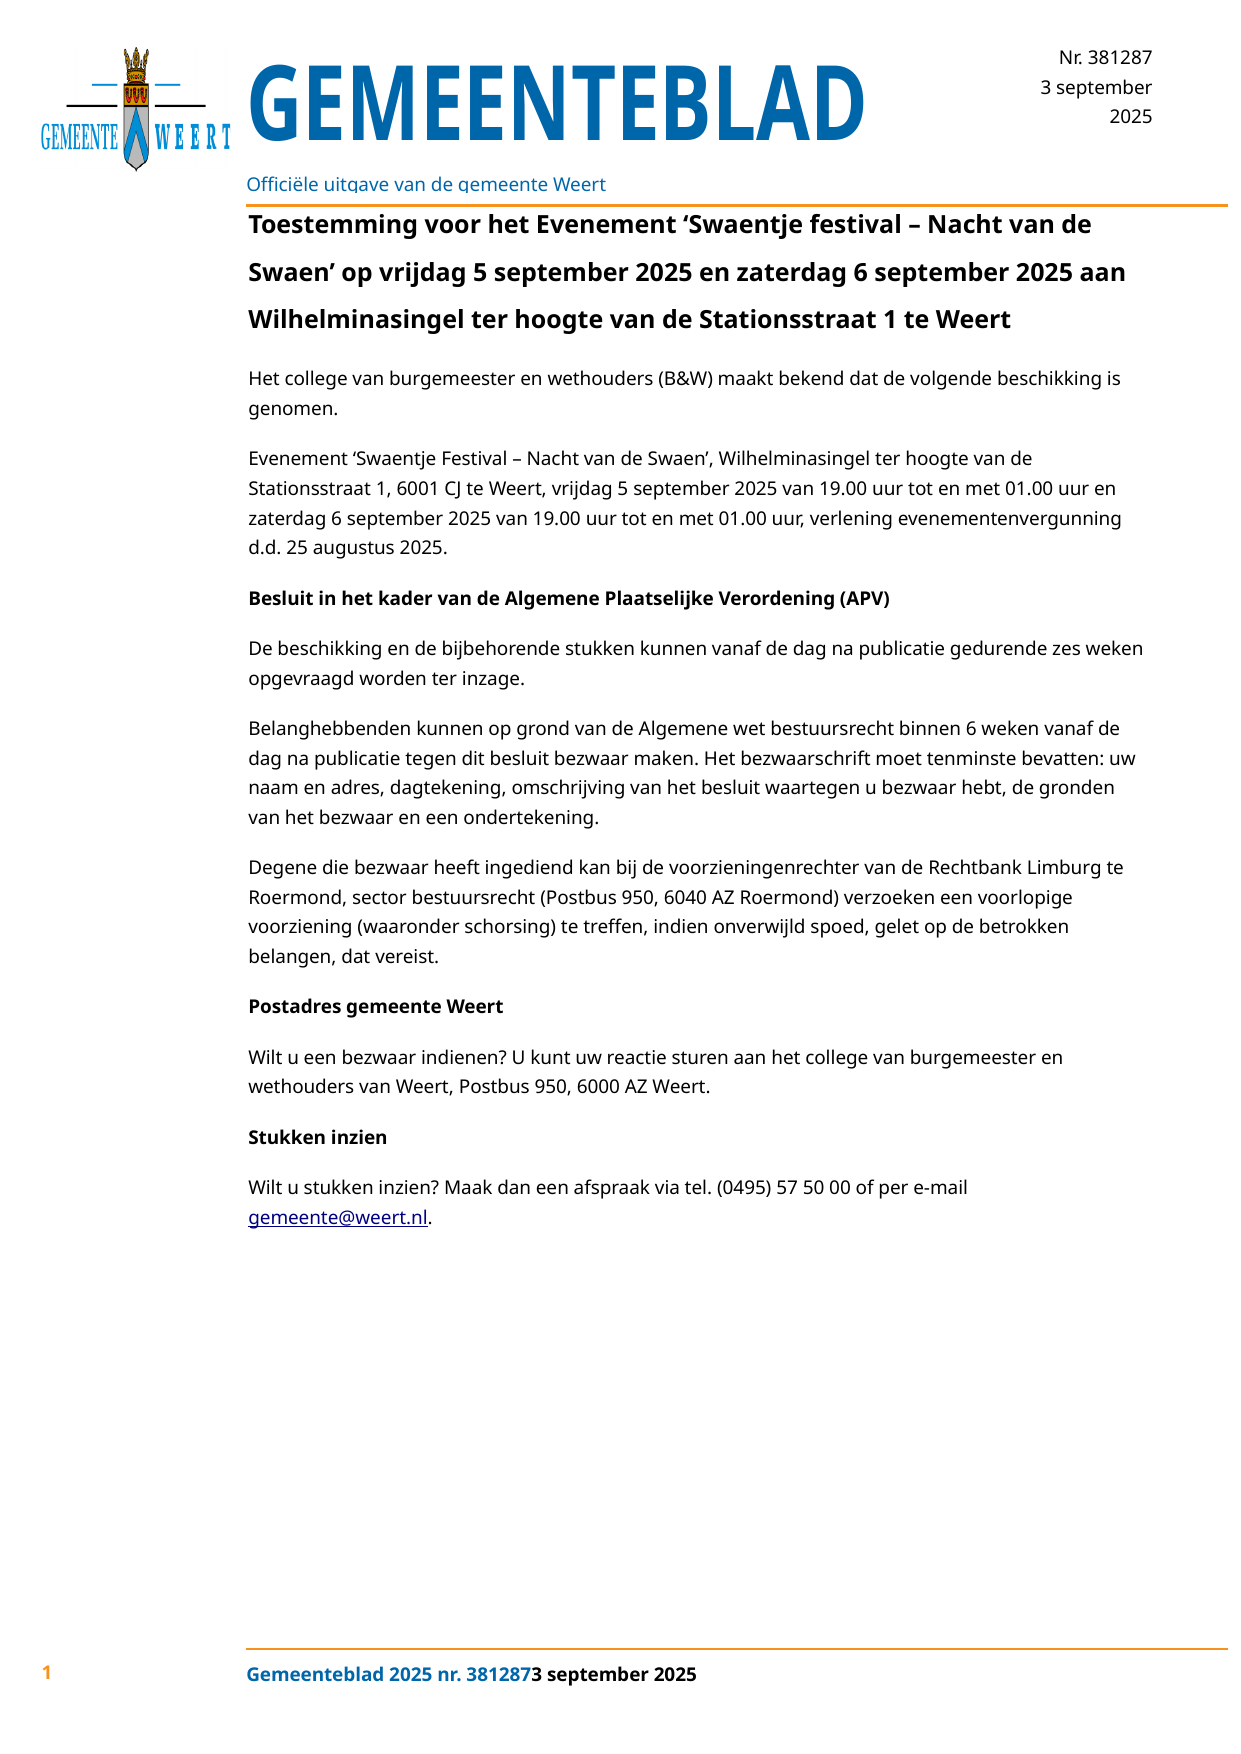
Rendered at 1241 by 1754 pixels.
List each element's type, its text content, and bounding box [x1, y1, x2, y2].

text Belanghebbenden kunnen op grond van de Algemene wet bestuursrecht binnen 6 weken vanaf de dag na publicatie tegen dit besluit bezwaar maken. Het bezwaarschrift moet tenminste bevatten: uw naam en adres, dagtekening, omschrijving van het besluit waartegen u bezwaar hebt, de gronden van het bezwaar en een ondertekening. [248, 715, 1152, 829]
text Evenement ‘Swaentje Festival – Nacht van de Swaen’, Wilhelminasingel ter hoogte van de Stationsstraat 1, 6001 CJ te Weert, vrijdag 5 september 2025 van 19.00 uur tot en met 01.00 uur en zaterdag 6 september 2025 van 19.00 uur tot en met 01.00 uur, verlening evenementenvergunning d.d. 25 augustus 2025. [248, 446, 1152, 560]
text Besluit in het kader van de Algemene Plaatselijke Verordening (APV) [248, 585, 1152, 610]
text De beschikking en de bijbehorende stukken kunnen vanaf de dag na publicatie gedurende zes weken opgevraagd worden ter inzage. [248, 635, 1152, 690]
text Postadres gemeente Weert [248, 993, 1152, 1019]
picture [41, 47, 231, 172]
text Degene die bezwaar heeft ingediend kan bij de voorzieningenrechter van de Rechtbank Limburg te Roermond, sector bestuursrecht (Postbus 950, 6040 AZ Roermond) verzoeken een voorlopige voorziening (waaronder schorsing) te treffen, indien onverwijld spoed, gelet op de betrokken belangen, dat vereist. [248, 854, 1152, 969]
text Wilt u stukken inzien? Maak dan een afspraak via tel. (0495) 57 50 00 of per e-mail gemeente@weert.nl. [248, 1174, 1152, 1229]
text Wilt u een bezwaar indienen? U kunt uw reactie sturen aan het college van burgemeester en wethouders van Weert, Postbus 950, 6000 AZ Weert. [248, 1044, 1152, 1099]
text Toestemming voor het Evenement ‘Swaentje festival – Nacht van de Swaen’ op vrijdag 5 september 2025 en zaterdag 6 september 2025 aan Wilhelminasingel ter hoogte van de Stationsstraat 1 te Weert [248, 207, 1152, 336]
text Stukken inzien [248, 1124, 1152, 1149]
text Het college van burgemeester en wethouders (B&W) maakt bekend dat de volgende beschikking is genomen. [248, 366, 1152, 421]
